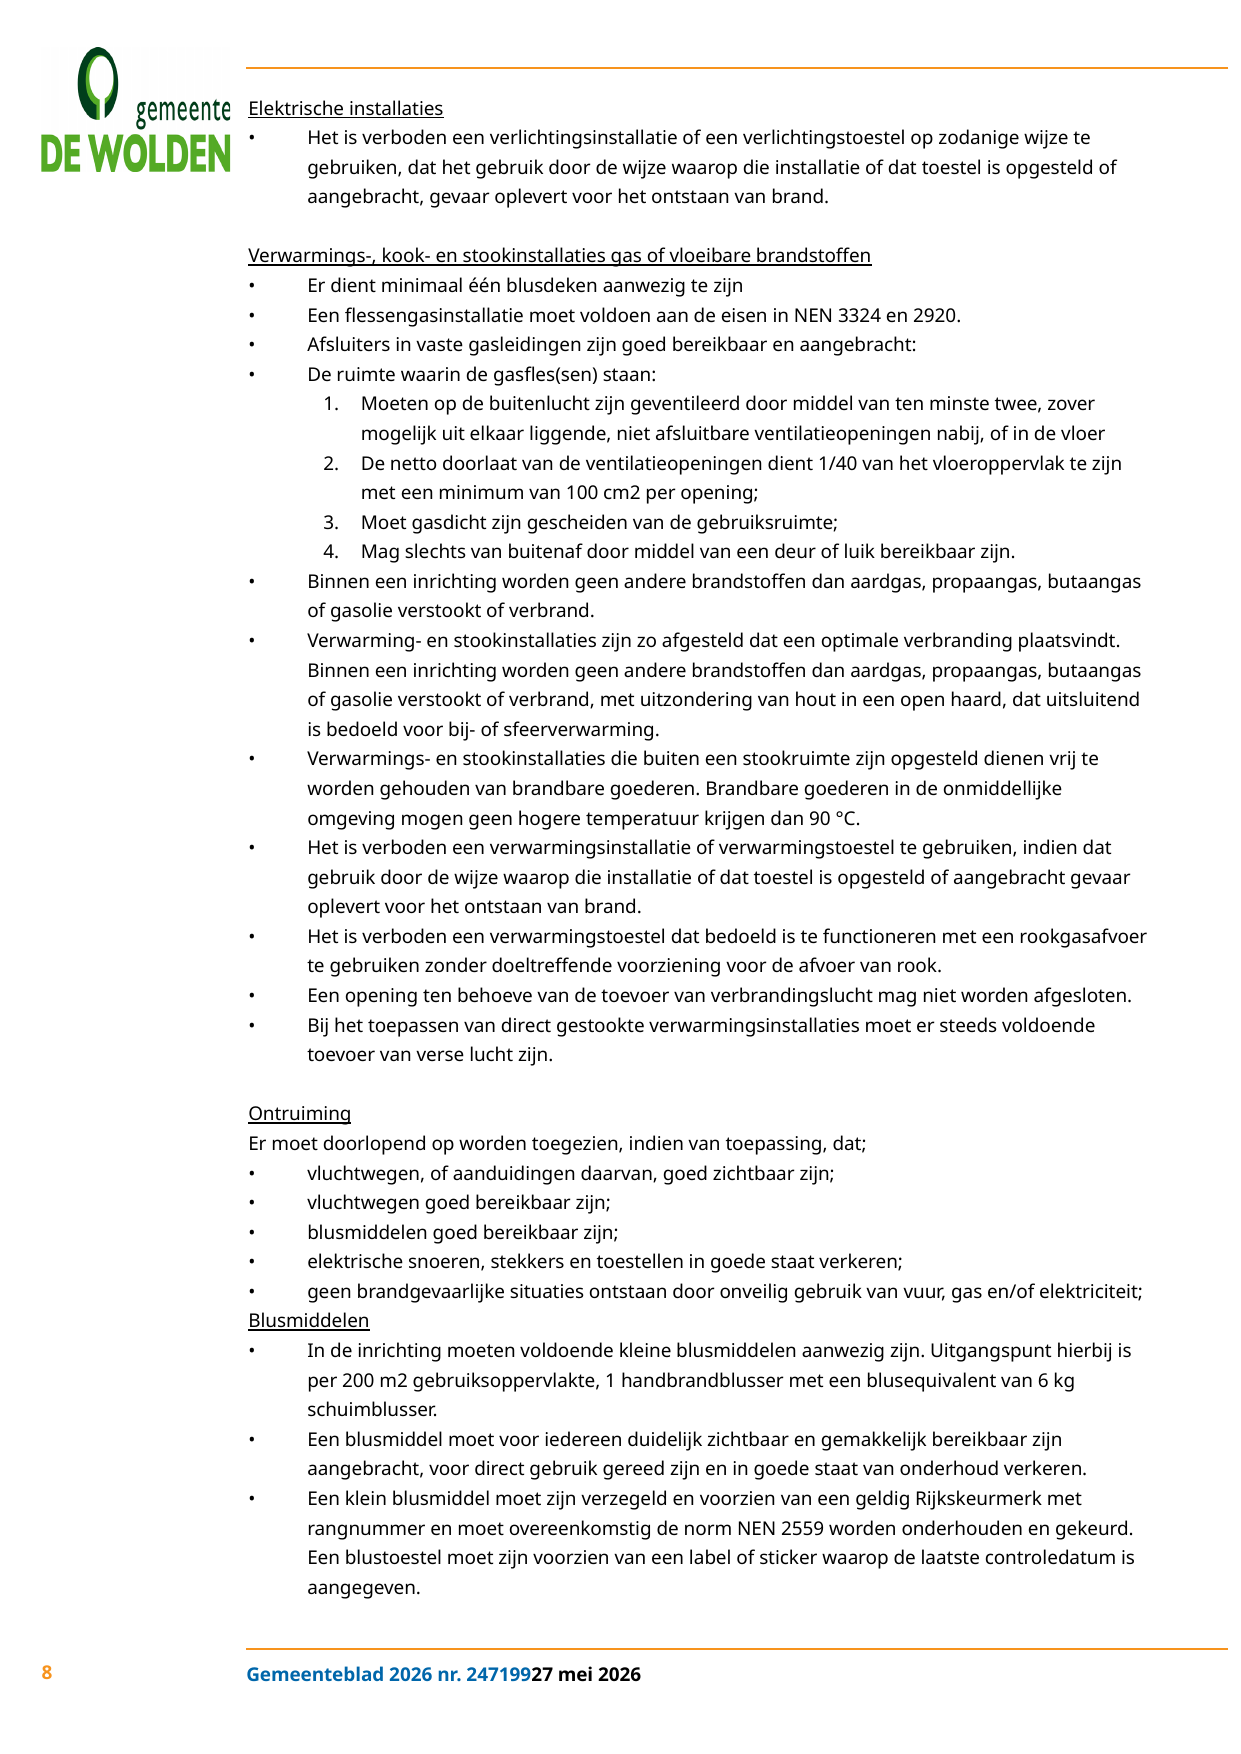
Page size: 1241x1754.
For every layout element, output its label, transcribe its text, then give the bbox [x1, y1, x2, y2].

text Er moet doorlopend op worden toegezien, indien van toepassing, dat; [248, 1130, 1152, 1156]
list Moeten op de buitenlucht zijn geventileerd door middel van ten minste twee, zover mogelijk uit elkaar liggende, niet afsluitbare ventilatieopeningen nabij, of in de vloer [323, 391, 1152, 446]
list Er dient minimaal één blusdeken aanwezig te zijn [248, 272, 1152, 298]
list Verwarming- en stookinstallaties zijn zo afgesteld dat een optimale verbranding plaatsvindt. Binnen een inrichting worden geen andere brandstoffen dan aardgas, propaangas, butaangas of gasolie verstookt of verbrand, met uitzondering van hout in een open haard, dat uitsluitend is bedoeld voor bij- of sfeerverwarming. [248, 627, 1152, 742]
list Afsluiters in vaste gasleidingen zijn goed bereikbaar en aangebracht: [248, 331, 1152, 357]
list De ruimte waarin de gasfles(sen) staan: [248, 361, 1152, 387]
list Een flessengasinstallatie moet voldoen aan de eisen in NEN 3324 en 2920. [248, 302, 1152, 328]
list blusmiddelen goed bereikbaar zijn; [248, 1219, 1152, 1245]
list Binnen een inrichting worden geen andere brandstoffen dan aardgas, propaangas, butaangas of gasolie verstookt of verbrand. [248, 568, 1152, 623]
list vluchtwegen goed bereikbaar zijn; [248, 1189, 1152, 1215]
text Blusmiddelen [248, 1308, 1152, 1333]
list Moet gasdicht zijn gescheiden van de gebruiksruimte; [323, 509, 1152, 535]
text Ontruiming [248, 1101, 1152, 1126]
list De netto doorlaat van de ventilatieopeningen dient 1/40 van het vloeroppervlak te zijn met een minimum van 100 cm2 per opening; [323, 450, 1152, 505]
list geen brandgevaarlijke situaties ontstaan door onveilig gebruik van vuur, gas en/of elektriciteit; [248, 1278, 1152, 1304]
list elektrische snoeren, stekkers en toestellen in goede staat verkeren; [248, 1248, 1152, 1274]
text Elektrische installaties [248, 95, 1152, 121]
list Het is verboden een verlichtingsinstallatie of een verlichtingstoestel op zodanige wijze te gebruiken, dat het gebruik door de wijze waarop die installatie of dat toestel is opgesteld of aangebracht, gevaar oplevert voor het ontstaan van brand. [248, 124, 1152, 209]
list Een klein blusmiddel moet zijn verzegeld en voorzien van een geldig Rijkskeurmerk met rangnummer en moet overeenkomstig de norm NEN 2559 worden onderhouden en gekeurd. Een blustoestel moet zijn voorzien van een label of sticker waarop de laatste controledatum is aangegeven. [248, 1485, 1152, 1600]
list Het is verboden een verwarmingstoestel dat bedoeld is te functioneren met een rookgasafvoer te gebruiken zonder doeltreffende voorziening voor de afvoer van rook. [248, 923, 1152, 978]
list In de inrichting moeten voldoende kleine blusmiddelen aanwezig zijn. Uitgangspunt hierbij is per 200 m2 gebruiksoppervlakte, 1 handbrandblusser met een blusequivalent van 6 kg schuimblusser. [248, 1337, 1152, 1422]
list Een opening ten behoeve van de toevoer van verbrandingslucht mag niet worden afgesloten. [248, 982, 1152, 1008]
text Verwarmings-, kook- en stookinstallaties gas of vloeibare brandstoffen [248, 243, 1152, 268]
list Het is verboden een verwarmingsinstallatie of verwarmingstoestel te gebruiken, indien dat gebruik door de wijze waarop die installatie of dat toestel is opgesteld of aangebracht gevaar oplevert voor het ontstaan van brand. [248, 834, 1152, 919]
list Bij het toepassen van direct gestookte verwarmingsinstallaties moet er steeds voldoende toevoer van verse lucht zijn. [248, 1012, 1152, 1067]
list Verwarmings- en stookinstallaties die buiten een stookruimte zijn opgesteld dienen vrij te worden gehouden van brandbare goederen. Brandbare goederen in de onmiddellijke omgeving mogen geen hogere temperatuur krijgen dan 90 °C. [248, 746, 1152, 831]
list vluchtwegen, of aanduidingen daarvan, goed zichtbaar zijn; [248, 1160, 1152, 1186]
list Een blusmiddel moet voor iedereen duidelijk zichtbaar en gemakkelijk bereikbaar zijn aangebracht, voor direct gebruik gereed zijn en in goede staat van onderhoud verkeren. [248, 1426, 1152, 1481]
picture [41, 47, 231, 172]
list Mag slechts van buitenaf door middel van een deur of luik bereikbaar zijn. [323, 538, 1152, 564]
